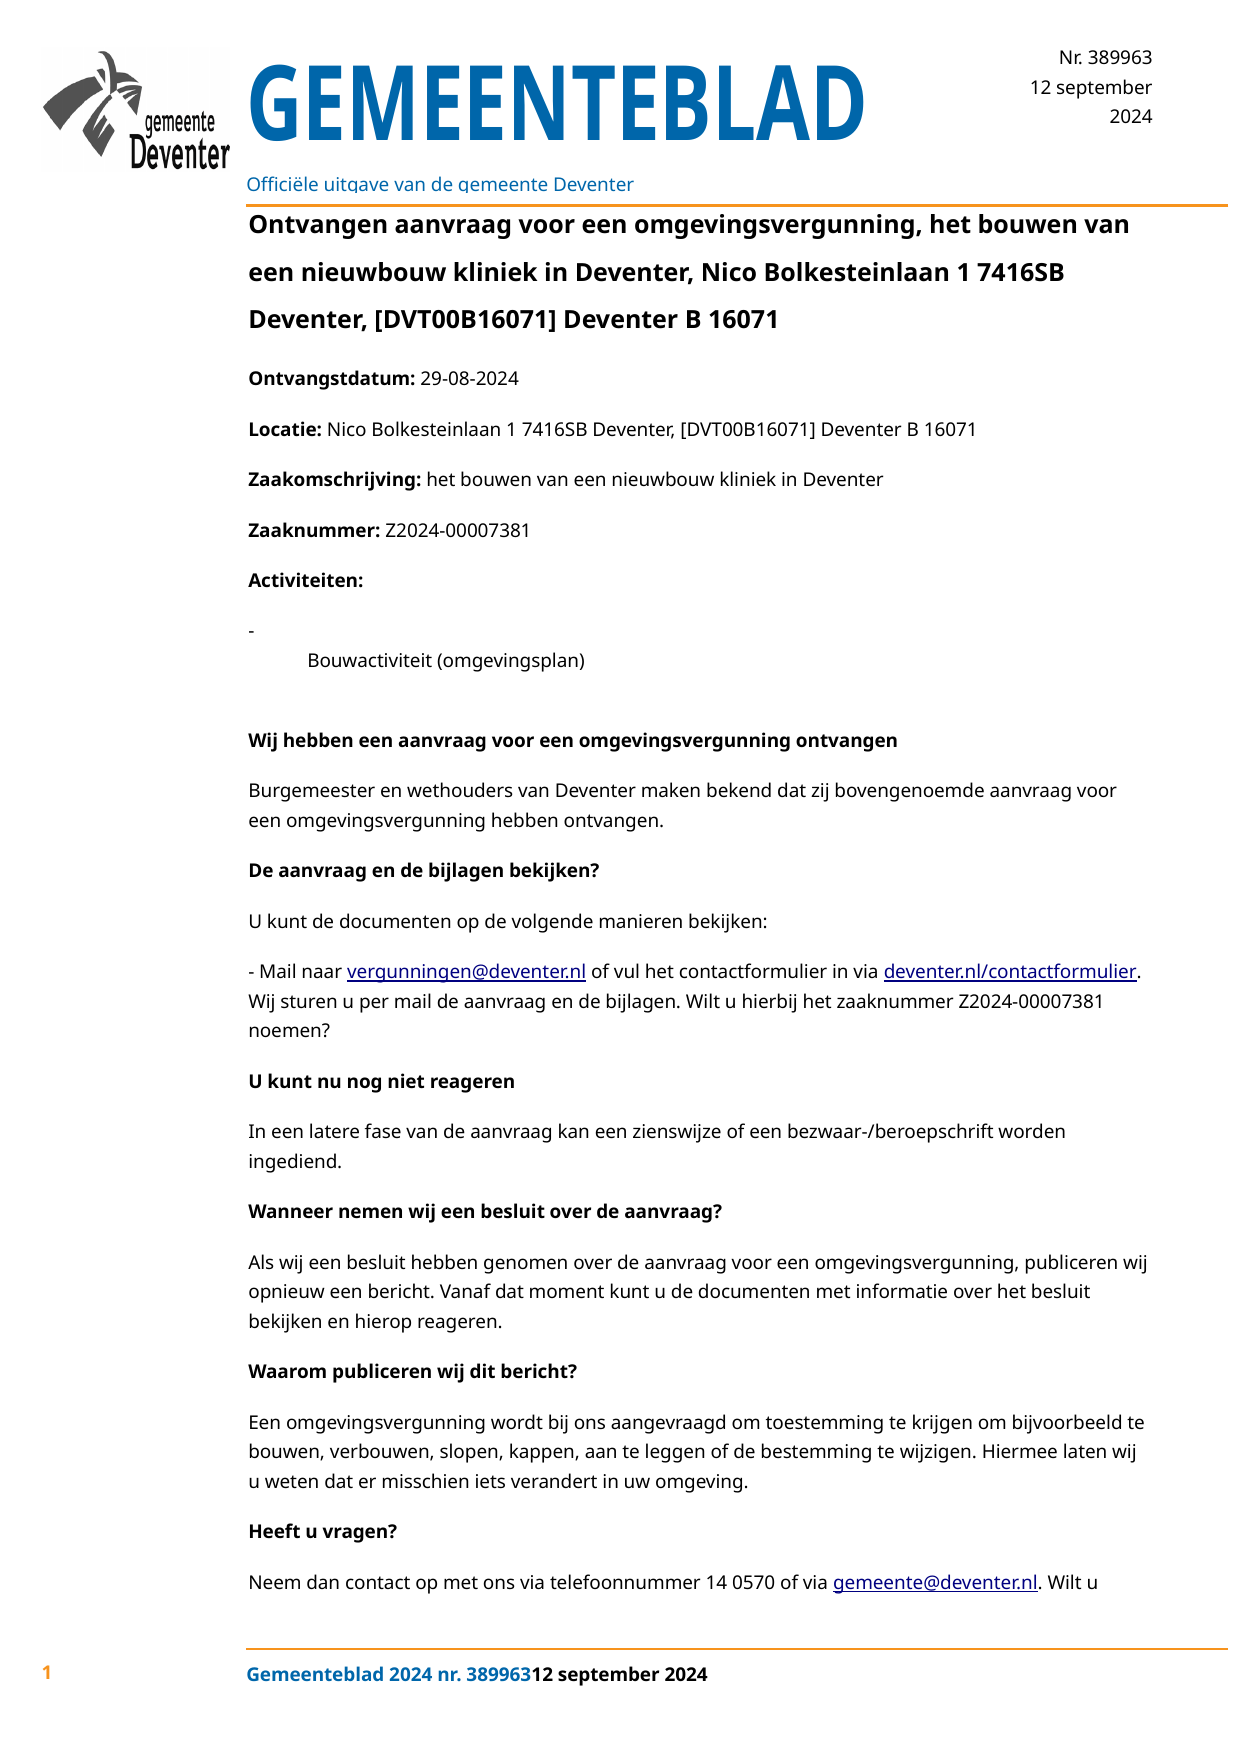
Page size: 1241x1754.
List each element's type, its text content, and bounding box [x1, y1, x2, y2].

text De aanvraag en de bijlagen bekijken? [248, 858, 1152, 883]
text Wanneer nemen wij een besluit over de aanvraag? [248, 1198, 1152, 1224]
text Zaakomschrijving: het bouwen van een nieuwbouw kliniek in Deventer [248, 466, 1152, 492]
text Burgemeester en wethouders van Deventer maken bekend dat zij bovengenoemde aanvraag voor een omgevingsvergunning hebben ontvangen. [248, 778, 1152, 833]
text Een omgevingsvergunning wordt bij ons aangevraagd om toestemming te krijgen om bijvoorbeeld te bouwen, verbouwen, slopen, kappen, aan te leggen of de bestemming te wijzigen. Hiermee laten wij u weten dat er misschien iets verandert in uw omgeving. [248, 1409, 1152, 1494]
text U kunt de documenten op de volgende manieren bekijken: [248, 908, 1152, 934]
text In een latere fase van de aanvraag kan een zienswijze of een bezwaar-/beroepschrift worden ingediend. [248, 1118, 1152, 1174]
text Als wij een besluit hebben genomen over de aanvraag voor een omgevingsvergunning, publiceren wij opnieuw een bericht. Vanaf dat moment kunt u de documenten met informatie over het besluit bekijken en hierop reageren. [248, 1249, 1152, 1334]
text - Mail naar vergunningen@deventer.nl of vul het contactformulier in via deventer.nl/contactformulier. Wij sturen u per mail de aanvraag en de bijlagen. Wilt u hierbij het zaaknummer Z2024-00007381 noemen? [248, 958, 1152, 1043]
text Heeft u vragen? [248, 1518, 1152, 1544]
text U kunt nu nog niet reageren [248, 1068, 1152, 1094]
text Ontvangstdatum: 29-08-2024 [248, 366, 1152, 391]
text Waarom publiceren wij dit bericht? [248, 1358, 1152, 1384]
text Neem dan contact op met ons via telefoonnummer 14 0570 of via gemeente@deventer.nl. Wilt u [248, 1569, 1152, 1594]
text Ontvangen aanvraag voor een omgevingsvergunning, het bouwen van een nieuwbouw kliniek in Deventer, Nico Bolkesteinlaan 1 7416SB Deventer, [DVT00B16071] Deventer B 16071 [248, 207, 1152, 336]
text Locatie: Nico Bolkesteinlaan 1 7416SB Deventer, [DVT00B16071] Deventer B 16071 [248, 416, 1152, 442]
picture [41, 47, 231, 172]
text Zaaknummer: Z2024-00007381 [248, 517, 1152, 542]
text Wij hebben een aanvraag voor een omgevingsvergunning ontvangen [248, 727, 1152, 753]
list Bouwactiviteit (omgevingsplan) [248, 647, 1152, 673]
text Activiteiten: [248, 567, 1152, 593]
